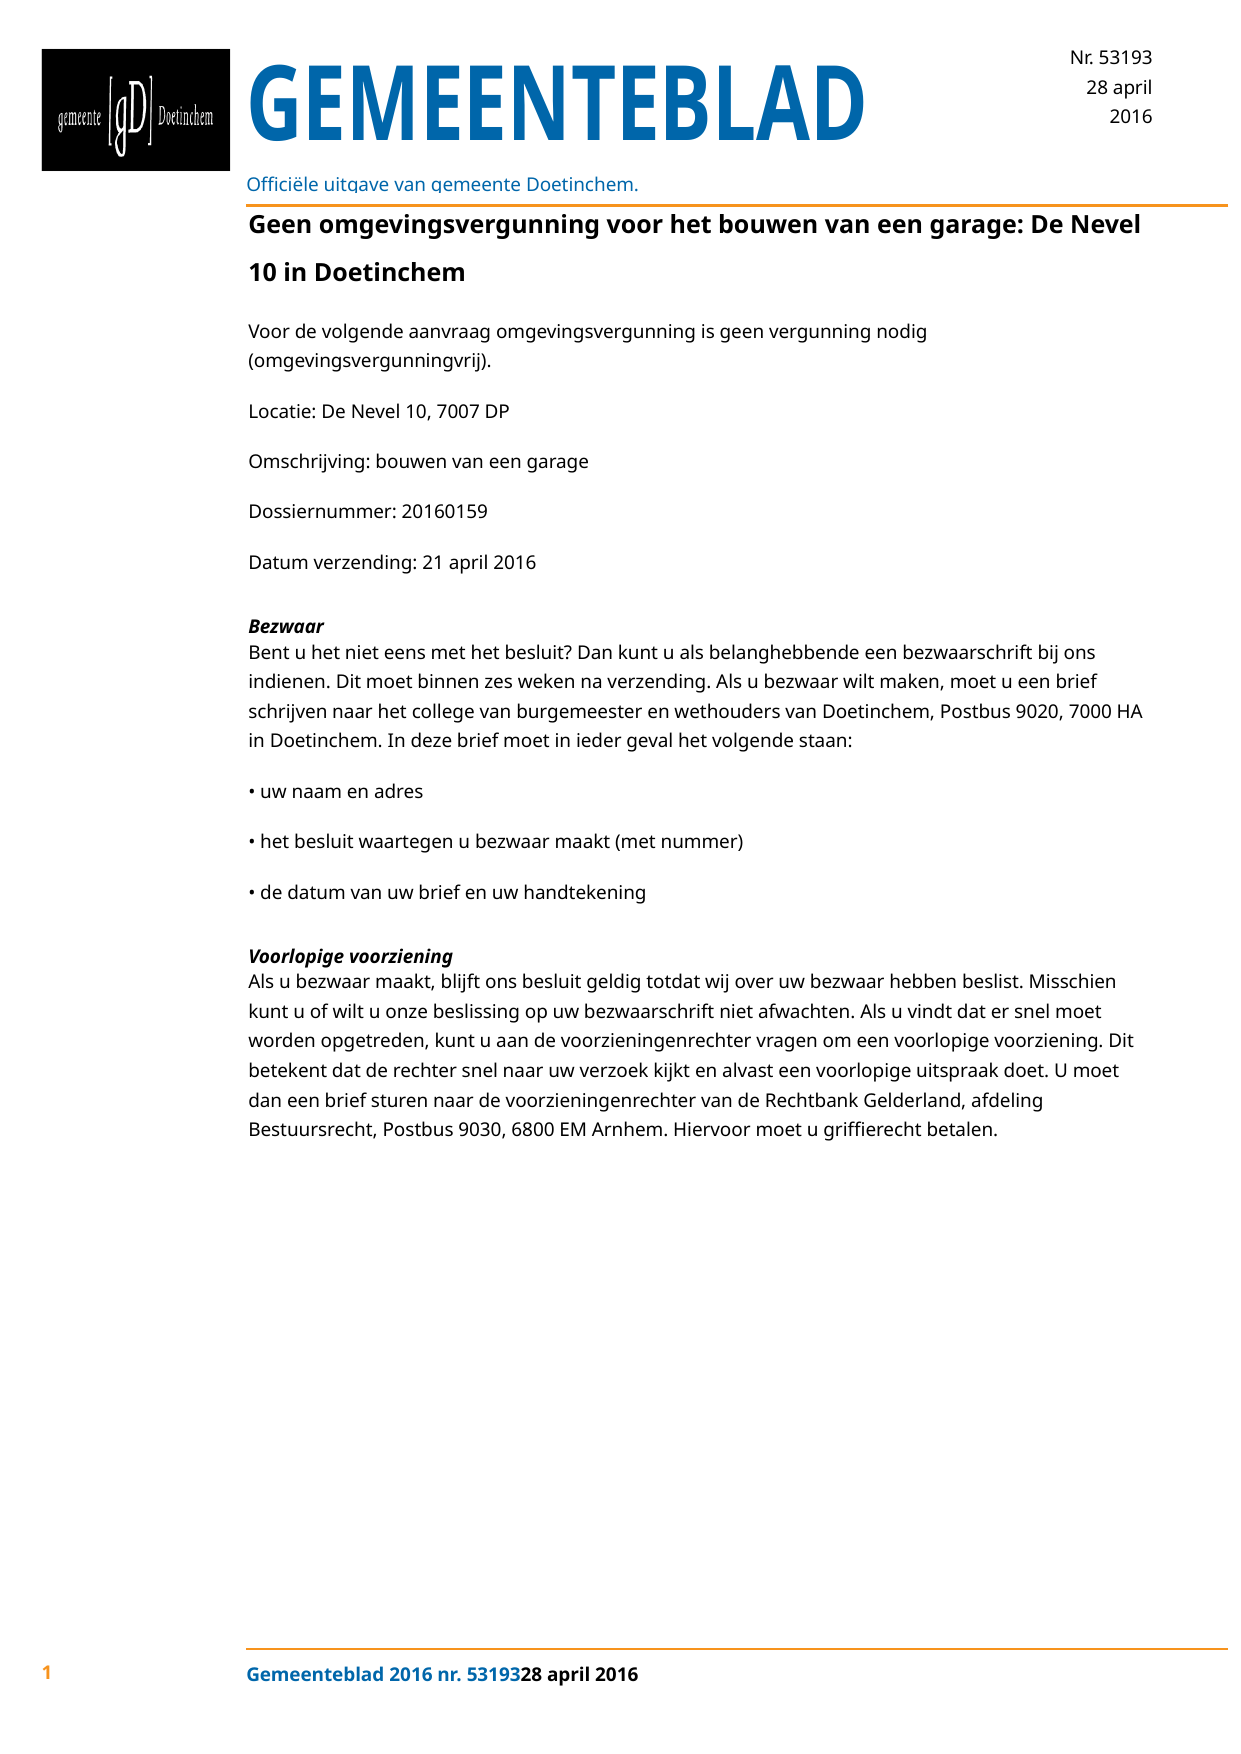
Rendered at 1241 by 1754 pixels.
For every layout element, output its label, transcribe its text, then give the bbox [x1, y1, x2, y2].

text Voor de volgende aanvraag omgevingsvergunning is geen vergunning nodig (omgevingsvergunningvrij). [248, 318, 1152, 373]
text Omschrijving: bouwen van een garage [248, 448, 1152, 474]
text Voorlopige voorziening [248, 943, 1152, 968]
text Bezwaar [248, 613, 1152, 639]
text • uw naam en adres [248, 778, 1152, 804]
text Bent u het niet eens met het besluit? Dan kunt u als belanghebbende een bezwaarschrift bij ons indienen. Dit moet binnen zes weken na verzending. Als u bezwaar wilt maken, moet u een brief schrijven naar het college van burgemeester en wethouders van Doetinchem, Postbus 9020, 7000 HA in Doetinchem. In deze brief moet in ieder geval het volgende staan: [248, 639, 1152, 753]
text Locatie: De Nevel 10, 7007 DP [248, 398, 1152, 424]
text Geen omgevingsvergunning voor het bouwen van een garage: De Nevel 10 in Doetinchem [248, 207, 1152, 288]
text Datum verzending: 21 april 2016 [248, 549, 1152, 575]
text Als u bezwaar maakt, blijft ons besluit geldig totdat wij over uw bezwaar hebben beslist. Misschien kunt u of wilt u onze beslissing op uw bezwaarschrift niet afwachten. Als u vindt dat er snel moet worden opgetreden, kunt u aan de voorzieningenrechter vragen om een voorlopige voorziening. Dit betekent dat de rechter snel naar uw verzoek kijkt en alvast een voorlopige uitspraak doet. U moet dan een brief sturen naar de voorzieningenrechter van de Rechtbank Gelderland, afdeling Bestuursrecht, Postbus 9030, 6800 EM Arnhem. Hiervoor moet u griffierecht betalen. [248, 968, 1152, 1142]
text • het besluit waartegen u bezwaar maakt (met nummer) [248, 828, 1152, 854]
text • de datum van uw brief en uw handtekening [248, 879, 1152, 904]
text Dossiernummer: 20160159 [248, 499, 1152, 524]
picture [41, 47, 231, 172]
